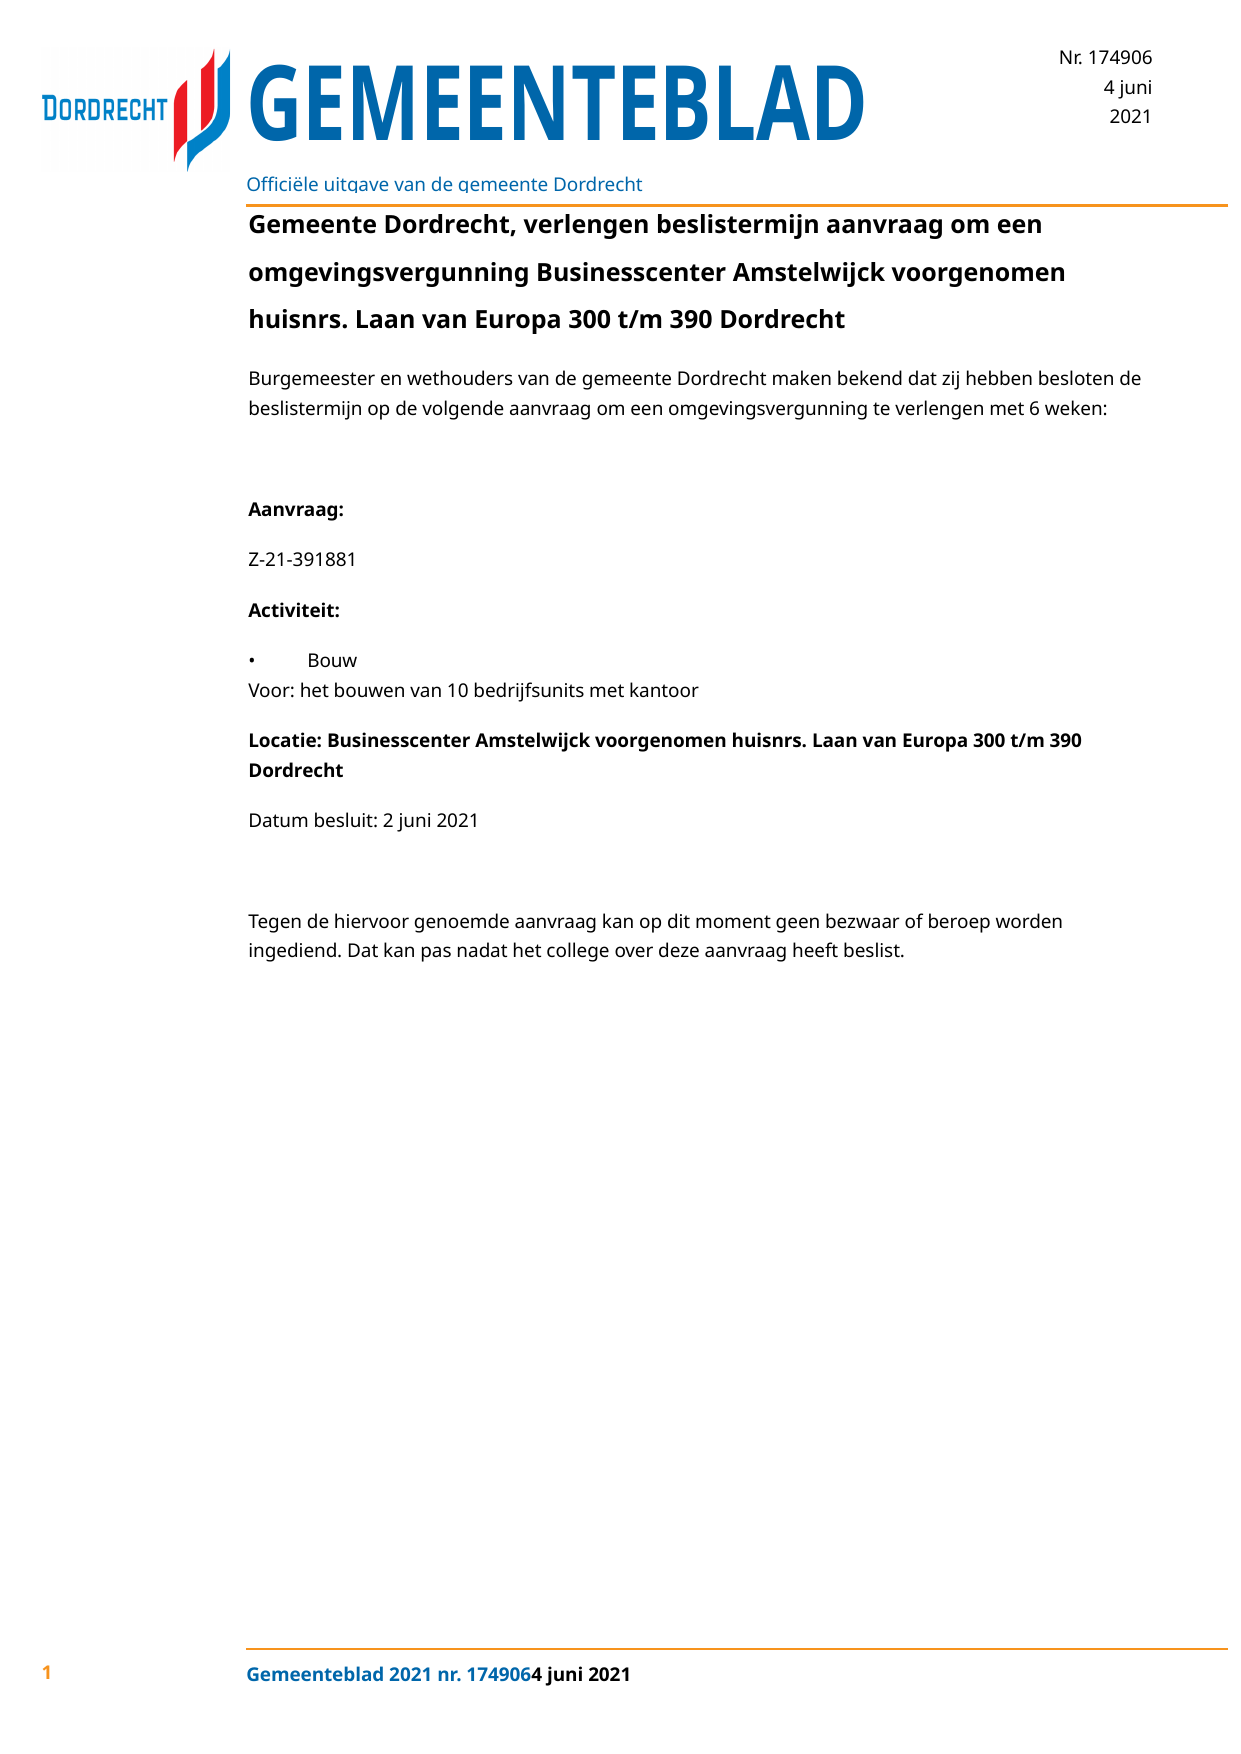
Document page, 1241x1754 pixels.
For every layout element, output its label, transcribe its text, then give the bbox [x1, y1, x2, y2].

text Z-21-391881 [248, 546, 1152, 572]
text Activiteit: [248, 597, 1152, 622]
picture [41, 47, 231, 172]
text Gemeente Dordrecht, verlengen beslistermijn aanvraag om een omgevingsvergunning Businesscenter Amstelwijck voorgenomen huisnrs. Laan van Europa 300 t/m 390 Dordrecht [248, 207, 1152, 336]
text Burgemeester en wethouders van de gemeente Dordrecht maken bekend dat zij hebben besloten de beslistermijn op de volgende aanvraag om een omgevingsvergunning te verlengen met 6 weken: [248, 366, 1152, 421]
text Aanvraag: [248, 496, 1152, 522]
text Tegen de hiervoor genoemde aanvraag kan op dit moment geen bezwaar of beroep worden ingediend. Dat kan pas nadat het college over deze aanvraag heeft beslist. [248, 908, 1152, 963]
text Datum besluit: 2 juni 2021 [248, 807, 1152, 833]
text Voor: het bouwen van 10 bedrijfsunits met kantoor [248, 677, 1152, 702]
list Bouw [248, 647, 1152, 673]
text Locatie: Businesscenter Amstelwijck voorgenomen huisnrs. Laan van Europa 300 t/m 390 Dordrecht [248, 727, 1152, 782]
